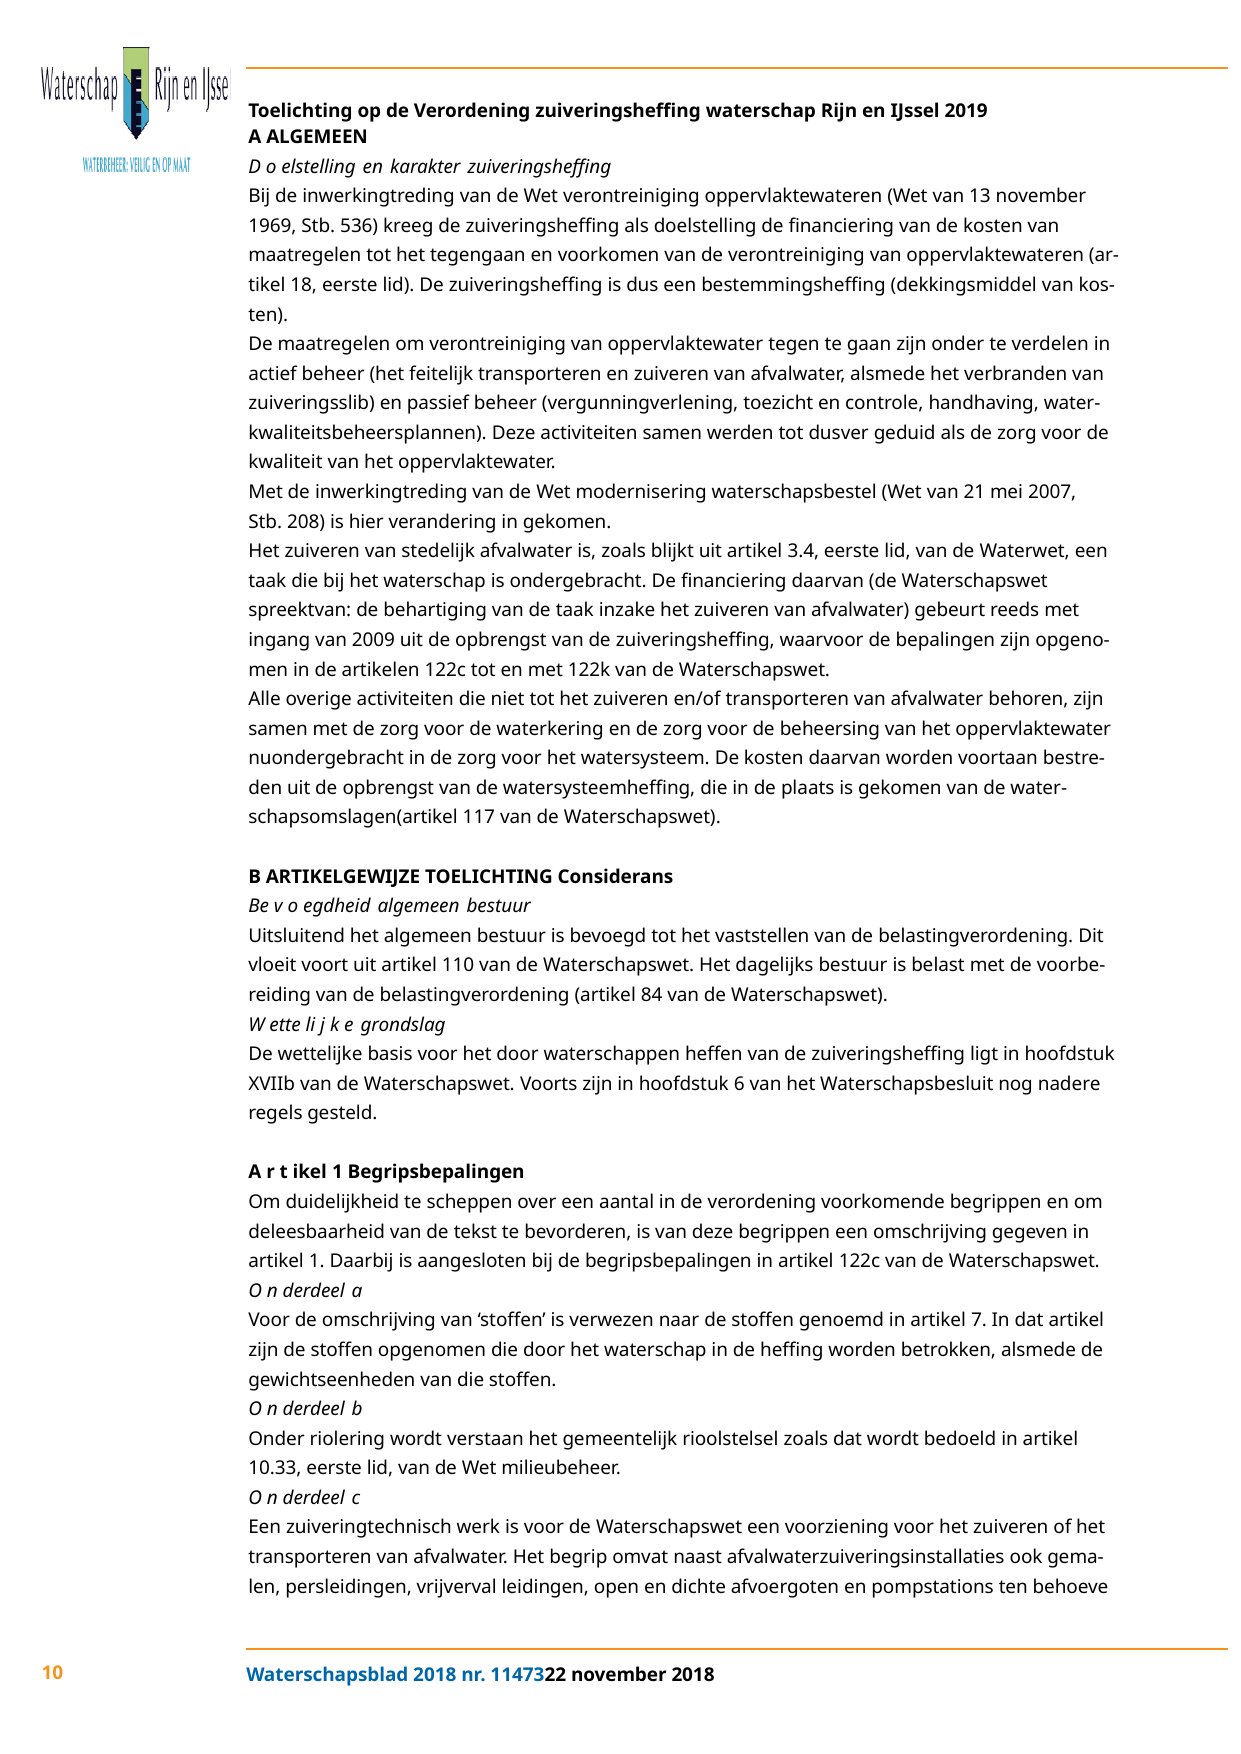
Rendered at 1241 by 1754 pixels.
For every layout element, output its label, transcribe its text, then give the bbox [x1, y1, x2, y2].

text Bij de inwerkingtreding van de Wet verontreiniging oppervlaktewateren (Wet van 13 november 1969, Stb. 536) kreeg de zuiveringsheffing als doelstelling de financiering van de kosten van maatregelen tot het tegengaan en voorkomen van de verontreiniging van oppervlaktewateren (ar- tikel 18, eerste lid). De zuiveringsheffing is dus een bestemmingsheffing (dekkingsmiddel van kos- ten). [248, 182, 1152, 327]
text Om duidelijkheid te scheppen over een aantal in de verordening voorkomende begrippen en om deleesbaarheid van de tekst te bevorderen, is van deze begrippen een omschrijving gegeven in artikel 1. Daarbij is aangesloten bij de begripsbepalingen in artikel 122c van de Waterschapswet. [248, 1188, 1152, 1273]
text Het zuiveren van stedelijk afvalwater is, zoals blijkt uit artikel 3.4, eerste lid, van de Waterwet, een taak die bij het waterschap is ondergebracht. De financiering daarvan (de Waterschapswet spreektvan: de behartiging van de taak inzake het zuiveren van afvalwater) gebeurt reeds met ingang van 2009 uit de opbrengst van de zuiveringsheffing, waarvoor de bepalingen zijn opgeno- men in de artikelen 122c tot en met 122k van de Waterschapswet. [248, 537, 1152, 682]
text B ARTIKELGEWIJZE TOELICHTING Considerans [248, 863, 1152, 889]
text Een zuiveringtechnisch werk is voor de Waterschapswet een voorziening voor het zuiveren of het transporteren van afvalwater. Het begrip omvat naast afvalwaterzuiveringsinstallaties ook gema- len, persleidingen, vrijverval leidingen, open en dichte afvoergoten en pompstations ten behoeve [248, 1514, 1152, 1599]
text Toelichting op de Verordening zuiveringsheffing waterschap Rijn en IJssel 2019 [248, 95, 1152, 123]
text Alle overige activiteiten die niet tot het zuiveren en/of transporteren van afvalwater behoren, zijn samen met de zorg voor de waterkering en de zorg voor de beheersing van het oppervlaktewater nuondergebracht in de zorg voor het watersysteem. De kosten daarvan worden voortaan bestre- den uit de opbrengst van de watersysteemheffing, die in de plaats is gekomen van de water- schapsomslagen(artikel 117 van de Waterschapswet). [248, 685, 1152, 829]
picture [41, 47, 231, 172]
text O n derdeel b [248, 1395, 1152, 1421]
text O n derdeel c [248, 1484, 1152, 1510]
text O n derdeel a [248, 1277, 1152, 1303]
text De wettelijke basis voor het door waterschappen heffen van de zuiveringsheffing ligt in hoofdstuk XVIIb van de Waterschapswet. Voorts zijn in hoofdstuk 6 van het Waterschapsbesluit nog nadere regels gesteld. [248, 1040, 1152, 1125]
text Be v o egdheid algemeen bestuur [248, 892, 1152, 918]
text Voor de omschrijving van ‘stoffen’ is verwezen naar de stoffen genoemd in artikel 7. In dat artikel zijn de stoffen opgenomen die door het waterschap in de heffing worden betrokken, alsmede de gewichtseenheden van die stoffen. [248, 1307, 1152, 1392]
text Onder riolering wordt verstaan het gemeentelijk rioolstelsel zoals dat wordt bedoeld in artikel [248, 1425, 1152, 1451]
text Met de inwerkingtreding van de Wet modernisering waterschapsbestel (Wet van 21 mei 2007, Stb. 208) is hier verandering in gekomen. [248, 478, 1152, 534]
text reiding van de belastingverordening (artikel 84 van de Waterschapswet). [248, 981, 1152, 1007]
text De maatregelen om verontreiniging van oppervlaktewater tegen te gaan zijn onder te verdelen in actief beheer (het feitelijk transporteren en zuiveren van afvalwater, alsmede het verbranden van zuiveringsslib) en passief beheer (vergunningverlening, toezicht en controle, handhaving, water- kwaliteitsbeheersplannen). Deze activiteiten samen werden tot dusver geduid als de zorg voor de kwaliteit van het oppervlaktewater. [248, 330, 1152, 474]
text 10.33, eerste lid, van de Wet milieubeheer. [248, 1454, 1152, 1480]
text A r t ikel 1 Begripsbepalingen [248, 1159, 1152, 1184]
text W ette li j k e grondslag [248, 1011, 1152, 1037]
text A ALGEMEEN [248, 123, 1152, 149]
text Uitsluitend het algemeen bestuur is bevoegd tot het vaststellen van de belastingverordening. Dit vloeit voort uit artikel 110 van de Waterschapswet. Het dagelijks bestuur is belast met de voorbe- [248, 922, 1152, 977]
text D o elstelling en karakter zuiveringsheffing [248, 153, 1152, 179]
